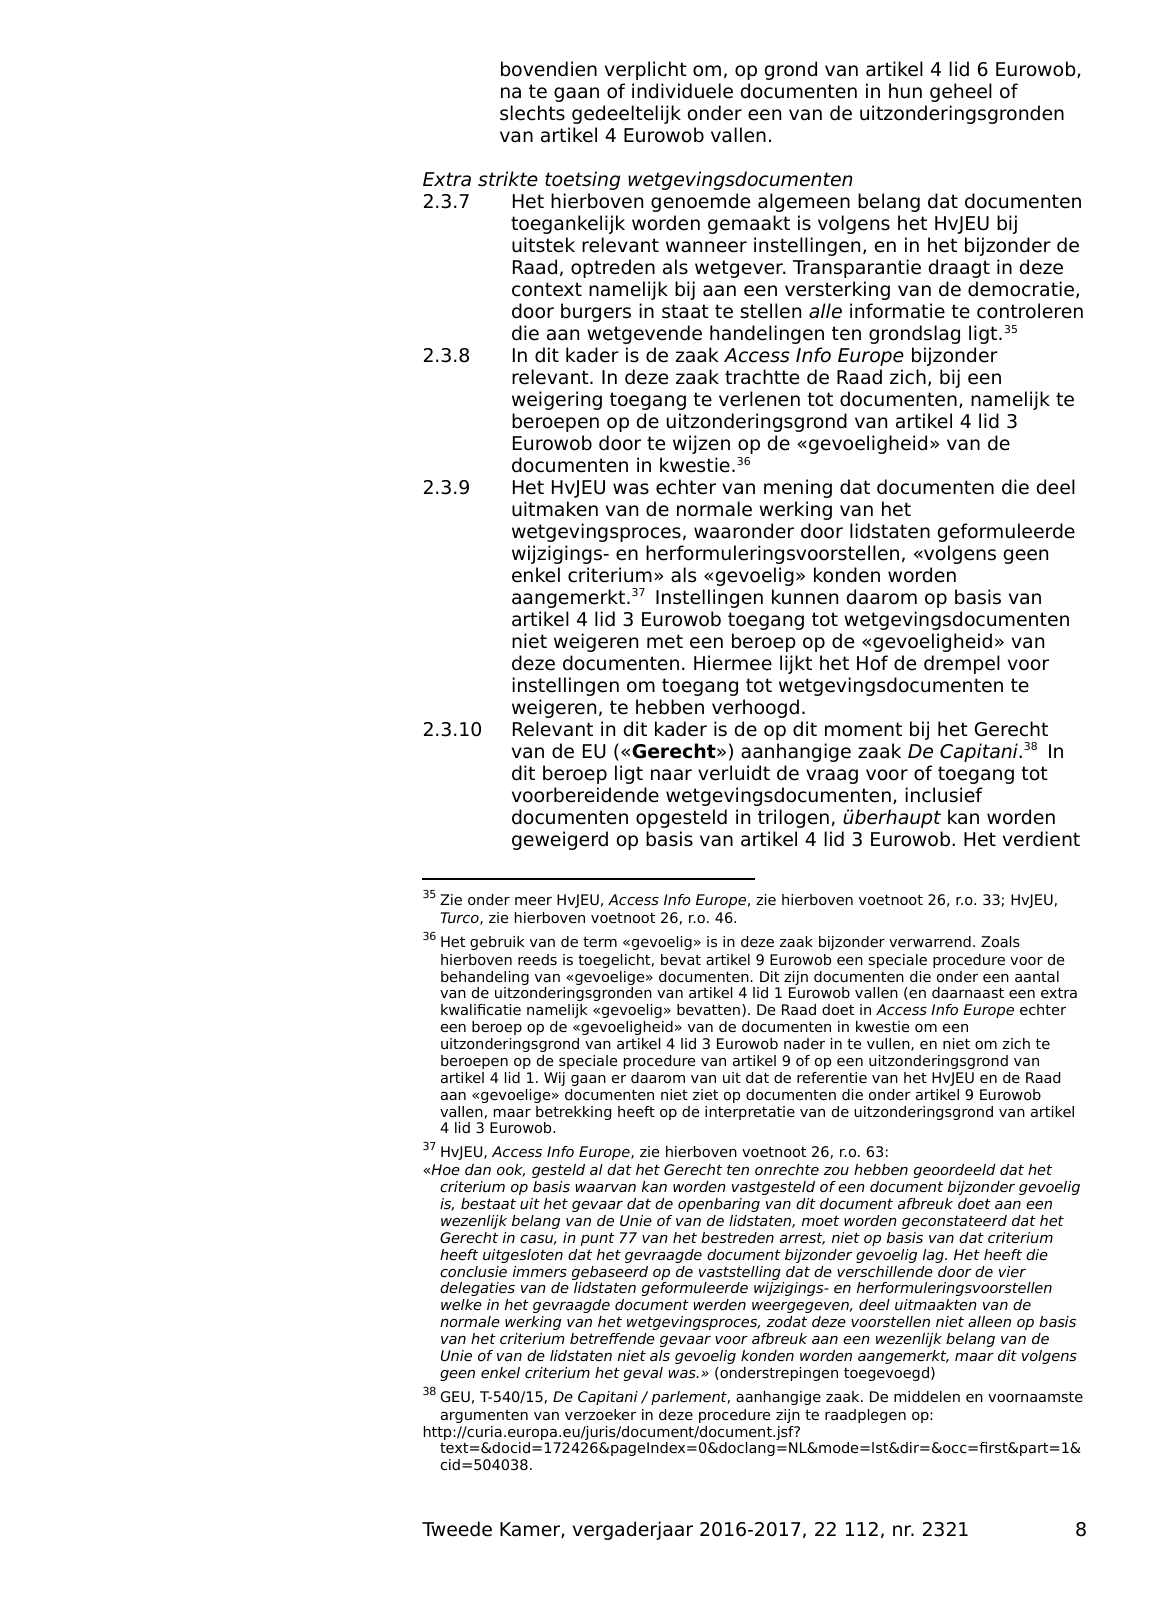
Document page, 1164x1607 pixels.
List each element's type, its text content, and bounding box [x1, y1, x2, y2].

text 2.3.7 Het hierboven genoemde algemeen belang dat documenten toegankelijk worden gemaakt is volgens het HvJEU bij uitstek relevant wanneer instellingen, en in het bijzonder de Raad, optreden als wetgever. Transparantie draagt in deze context namelijk bij aan een versterking van de democratie, door burgers in staat te stellen alle informatie te controleren die aan wetgevende handelingen ten grondslag ligt. [422, 191, 1087, 345]
text bovendien verplicht om, op grond van artikel 4 lid 6 Eurowob, na te gaan of individuele documenten in hun geheel of slechts gedeeltelijk onder een van de uitzonderingsgronden van artikel 4 Eurowob vallen. [422, 59, 1087, 147]
text http://curia.europa.eu/juris/document/document.jsf?text=&docid=172426&pageIndex=0&doclang=NL&mode=lst&dir=&occ=first&part=1&cid=504038. [422, 1424, 1087, 1474]
text HvJEU, Access Info Europe, zie hierboven voetnoot 26, r.o. 63: [422, 1140, 1087, 1162]
text GEU, T-540/15, De Capitani / parlement, aanhangige zaak. De middelen en voornaamste argumenten van verzoeker in deze procedure zijn te raadplegen op: [422, 1385, 1087, 1424]
text 2.3.8 In dit kader is de zaak Access Info Europe bijzonder relevant. In deze zaak trachtte de Raad zich, bij een weigering toegang te verlenen tot documenten, namelijk te beroepen op de uitzonderingsgrond van artikel 4 lid 3 Eurowob door te wijzen op de «gevoeligheid» van de documenten in kwestie. [422, 345, 1087, 477]
text Zie onder meer HvJEU, Access Info Europe, zie hierboven voetnoot 26, r.o. 33; HvJEU, Turco, zie hierboven voetnoot 26, r.o. 46. [422, 888, 1087, 927]
text 2.3.9 Het HvJEU was echter van mening dat documenten die deel uitmaken van de normale werking van het wetgevingsproces, waaronder door lidstaten geformuleerde wijzigings- en herformuleringsvoorstellen, «volgens geen enkel criterium» als «gevoelig» konden worden aangemerkt. Instellingen kunnen daarom op basis van artikel 4 lid 3 Eurowob toegang tot wetgevingsdocumenten niet weigeren met een beroep op de «gevoeligheid» van deze documenten. Hiermee lijkt het Hof de drempel voor instellingen om toegang tot wetgevingsdocumenten te weigeren, te hebben verhoogd. [422, 477, 1087, 719]
text 2.3.10 Relevant in dit kader is de op dit moment bij het Gerecht van de EU («Gerecht») aanhangige zaak De Capitani. In dit beroep ligt naar verluidt de vraag voor of toegang tot voorbereidende wetgevingsdocumenten, inclusief documenten opgesteld in trilogen, überhaupt kan worden geweigerd op basis van artikel 4 lid 3 Eurowob. Het verdient [422, 719, 1087, 851]
subtitle Extra strikte toetsing wetgevingsdocumenten [422, 169, 1087, 191]
text Het gebruik van de term «gevoelig» is in deze zaak bijzonder verwarrend. Zoals hierboven reeds is toegelicht, bevat artikel 9 Eurowob een speciale procedure voor de behandeling van «gevoelige» documenten. Dit zijn documenten die onder een aantal van de uitzonderingsgronden van artikel 4 lid 1 Eurowob vallen (en daarnaast een extra kwalificatie namelijk «gevoelig» bevatten). De Raad doet in Access Info Europe echter een beroep op de «gevoeligheid» van de documenten in kwestie om een uitzonderingsgrond van artikel 4 lid 3 Eurowob nader in te vullen, en niet om zich te beroepen op de speciale procedure van artikel 9 of op een uitzonderingsgrond van artikel 4 lid 1. Wij gaan er daarom van uit dat de referentie van het HvJEU en de Raad aan «gevoelige» documenten niet ziet op documenten die onder artikel 9 Eurowob vallen, maar betrekking heeft op de interpretatie van de uitzonderingsgrond van artikel 4 lid 3 Eurowob. [422, 930, 1087, 1137]
text «Hoe dan ook, gesteld al dat het Gerecht ten onrechte zou hebben geoordeeld dat het criterium op basis waarvan kan worden vastgesteld of een document bijzonder gevoelig is, bestaat uit het gevaar dat de openbaring van dit document afbreuk doet aan een wezenlijk belang van de Unie of van de lidstaten, moet worden geconstateerd dat het Gerecht in casu, in punt 77 van het bestreden arrest, niet op basis van dat criterium heeft uitgesloten dat het gevraagde document bijzonder gevoelig lag. Het heeft die conclusie immers gebaseerd op de vaststelling dat de verschillende door de vier delegaties van de lidstaten geformuleerde wijzigings- en herformuleringsvoorstellen welke in het gevraagde document werden weergegeven, deel uitmaakten van de normale werking van het wetgevingsproces, zodat deze voorstellen niet alleen op basis van het criterium betreffende gevaar voor afbreuk aan een wezenlijk belang van de Unie of van de lidstaten niet als gevoelig konden worden aangemerkt, maar dit volgens geen enkel criterium het geval was.» (onderstrepingen toegevoegd) [422, 1162, 1087, 1382]
